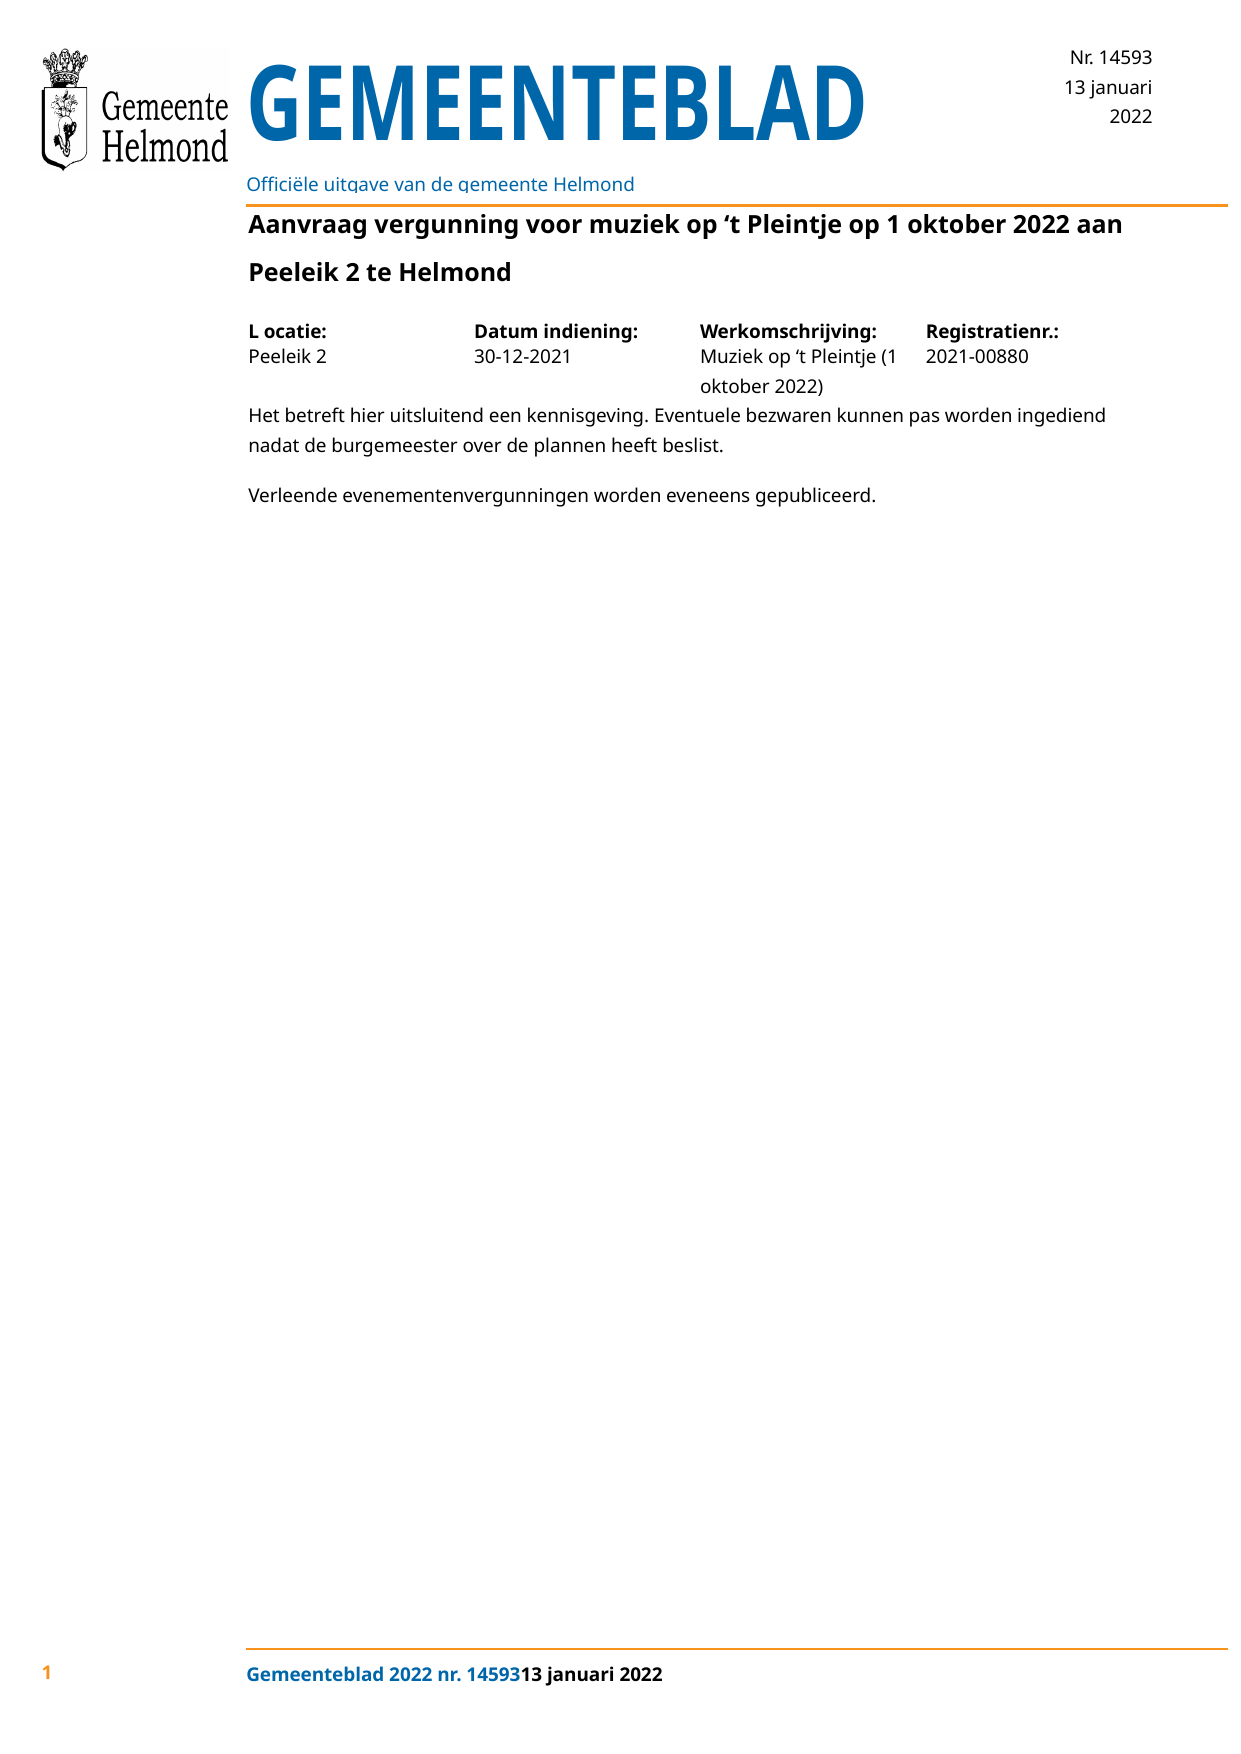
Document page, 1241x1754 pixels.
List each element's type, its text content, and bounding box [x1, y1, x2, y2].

picture [41, 47, 231, 172]
table_header Werkomschrijving: [700, 318, 926, 344]
table_cell 30-12-2021 [474, 344, 700, 399]
table_header L ocatie: [248, 318, 474, 344]
table_cell Peeleik 2 [248, 344, 474, 399]
table_cell Muziek op ‘t Pleintje (1 oktober 2022) [700, 344, 926, 399]
text Verleende evenementenvergunningen worden eveneens gepubliceerd. [248, 482, 1152, 508]
table_cell 2021-00880 [926, 344, 1152, 399]
table_header Registratienr.: [926, 318, 1152, 344]
table_header Datum indiening: [474, 318, 700, 344]
text Aanvraag vergunning voor muziek op ‘t Pleintje op 1 oktober 2022 aan Peeleik 2 te Helmond [248, 207, 1152, 288]
text Het betreft hier uitsluitend een kennisgeving. Eventuele bezwaren kunnen pas worden ingediend nadat de burgemeester over de plannen heeft beslist. [248, 402, 1152, 458]
